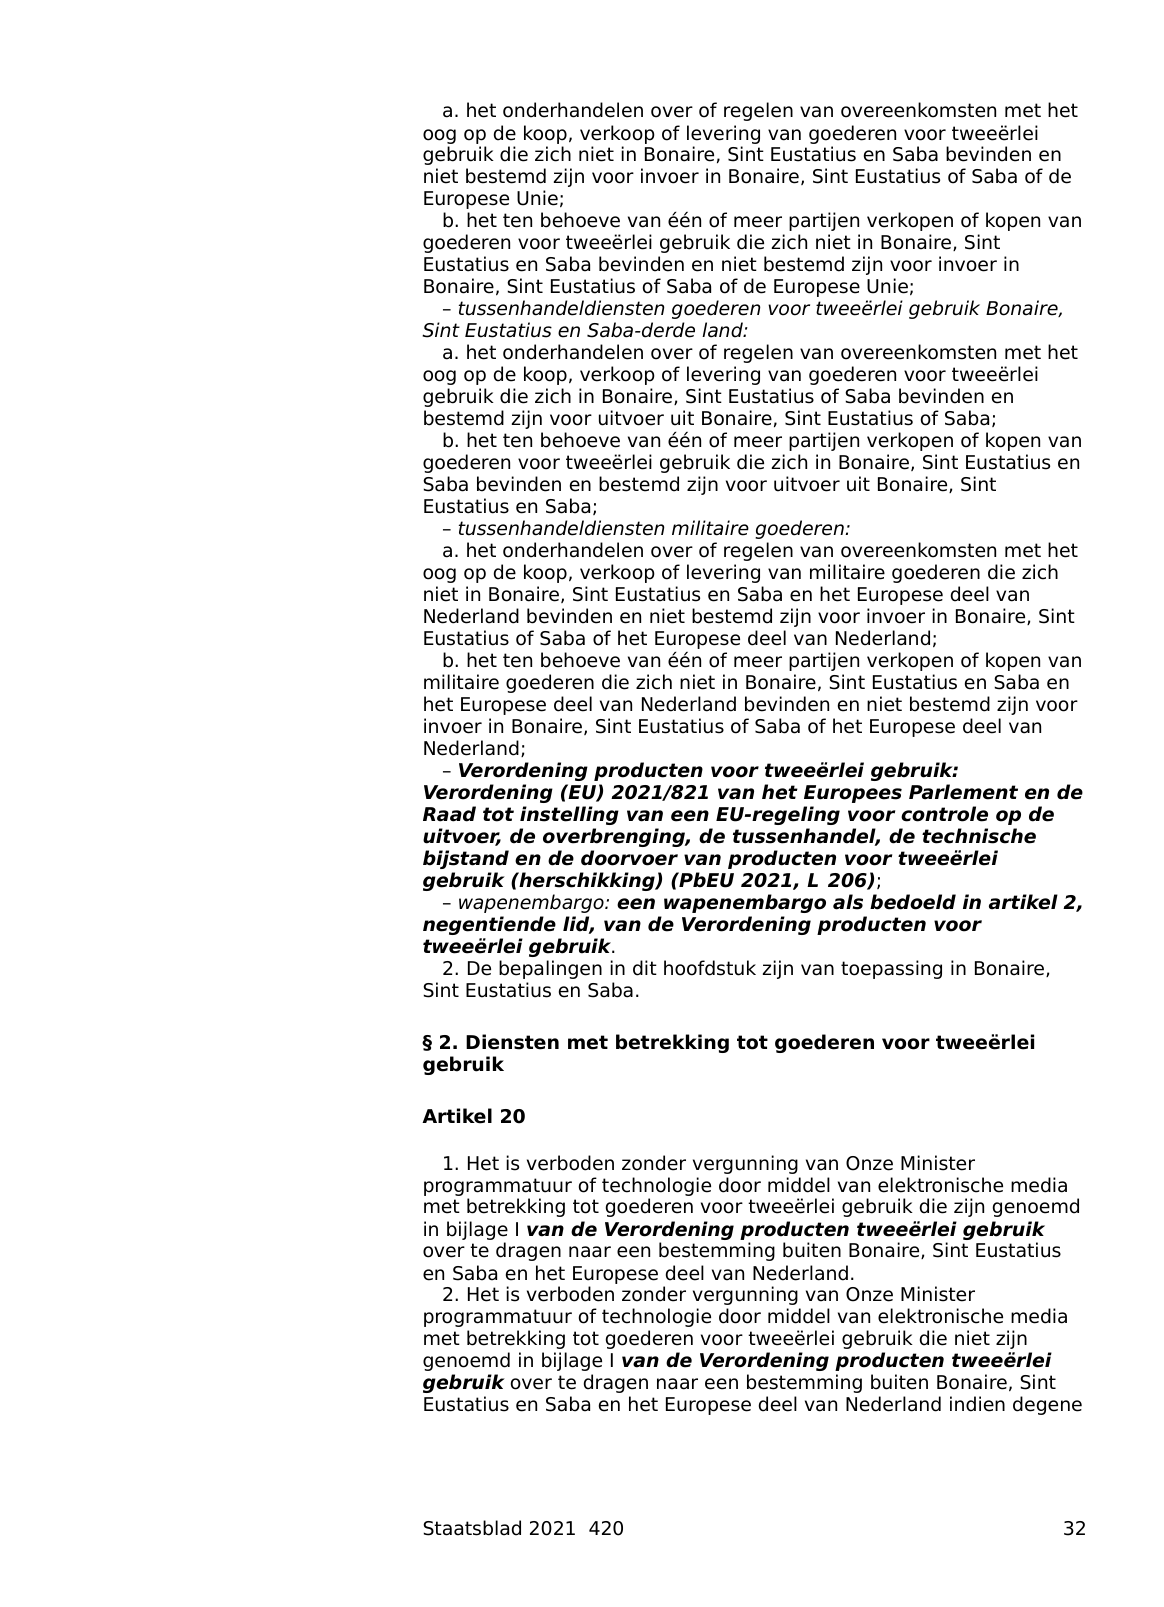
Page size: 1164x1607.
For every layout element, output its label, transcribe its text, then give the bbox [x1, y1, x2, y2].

subtitle Artikel 20 [422, 1106, 1087, 1127]
text b. het ten behoeve van één of meer partijen verkopen of kopen van goederen voor tweeërlei gebruik die zich niet in Bonaire, Sint Eustatius en Saba bevinden en niet bestemd zijn voor invoer in Bonaire, Sint Eustatius of Saba of de Europese Unie; [422, 210, 1087, 298]
text a. het onderhandelen over of regelen van overeenkomsten met het oog op de koop, verkoop of levering van militaire goederen die zich niet in Bonaire, Sint Eustatius en Saba en het Europese deel van Nederland bevinden en niet bestemd zijn voor invoer in Bonaire, Sint Eustatius of Saba of het Europese deel van Nederland; [422, 540, 1087, 650]
text a. het onderhandelen over of regelen van overeenkomsten met het oog op de koop, verkoop of levering van goederen voor tweeërlei gebruik die zich in Bonaire, Sint Eustatius of Saba bevinden en bestemd zijn voor uitvoer uit Bonaire, Sint Eustatius of Saba; [422, 342, 1087, 430]
text – Verordening producten voor tweeërlei gebruik: Verordening (EU) 2021/821 van het Europees Parlement en de Raad tot instelling van een EU-regeling voor controle op de uitvoer, de overbrenging, de tussenhandel, de technische bijstand en de doorvoer van producten voor tweeërlei gebruik (herschikking) (PbEU 2021, L 206); [422, 760, 1087, 892]
text b. het ten behoeve van één of meer partijen verkopen of kopen van goederen voor tweeërlei gebruik die zich in Bonaire, Sint Eustatius en Saba bevinden en bestemd zijn voor uitvoer uit Bonaire, Sint Eustatius en Saba; [422, 430, 1087, 518]
text – wapenembargo: een wapenembargo als bedoeld in artikel 2, negentiende lid, van de Verordening producten voor tweeërlei gebruik. [422, 892, 1087, 958]
text 1. Het is verboden zonder vergunning van Onze Minister programmatuur of technologie door middel van elektronische media met betrekking tot goederen voor tweeërlei gebruik die zijn genoemd in bijlage I van de Verordening producten tweeërlei gebruik over te dragen naar een bestemming buiten Bonaire, Sint Eustatius en Saba en het Europese deel van Nederland. [422, 1152, 1087, 1284]
subtitle § 2. Diensten met betrekking tot goederen voor tweeërlei gebruik [422, 1032, 1087, 1076]
text – tussenhandeldiensten goederen voor tweeërlei gebruik Bonaire, Sint Eustatius en Saba-derde land: [422, 298, 1087, 342]
text b. het ten behoeve van één of meer partijen verkopen of kopen van militaire goederen die zich niet in Bonaire, Sint Eustatius en Saba en het Europese deel van Nederland bevinden en niet bestemd zijn voor invoer in Bonaire, Sint Eustatius of Saba of het Europese deel van Nederland; [422, 650, 1087, 760]
text a. het onderhandelen over of regelen van overeenkomsten met het oog op de koop, verkoop of levering van goederen voor tweeërlei gebruik die zich niet in Bonaire, Sint Eustatius en Saba bevinden en niet bestemd zijn voor invoer in Bonaire, Sint Eustatius of Saba of de Europese Unie; [422, 100, 1087, 210]
text – tussenhandeldiensten militaire goederen: [422, 518, 1087, 540]
text 2. De bepalingen in dit hoofdstuk zijn van toepassing in Bonaire, Sint Eustatius en Saba. [422, 958, 1087, 1002]
text 2. Het is verboden zonder vergunning van Onze Minister programmatuur of technologie door middel van elektronische media met betrekking tot goederen voor tweeërlei gebruik die niet zijn genoemd in bijlage I van de Verordening producten tweeërlei gebruik over te dragen naar een bestemming buiten Bonaire, Sint Eustatius en Saba en het Europese deel van Nederland indien degene [422, 1284, 1087, 1416]
